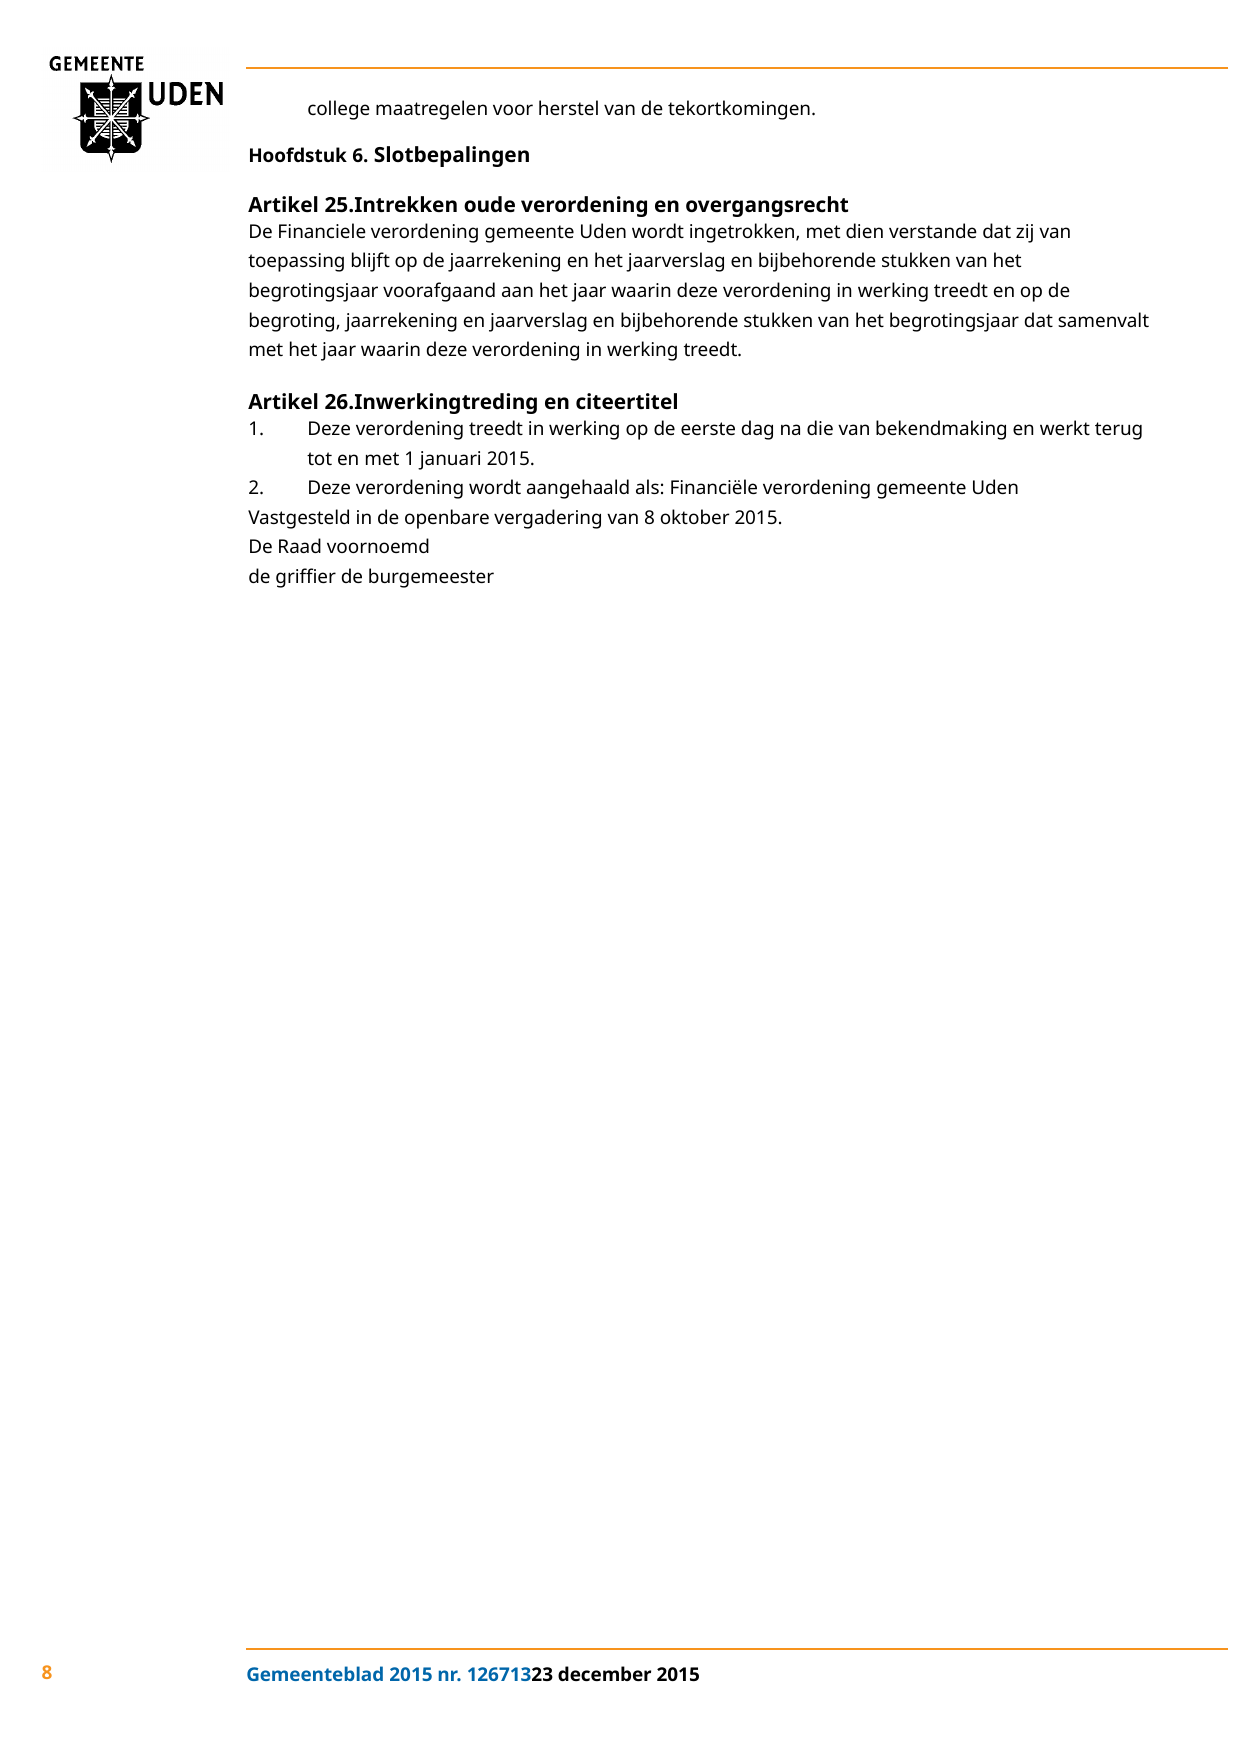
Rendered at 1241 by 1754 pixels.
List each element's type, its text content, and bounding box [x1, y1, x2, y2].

picture [41, 47, 231, 172]
text Vastgesteld in de openbare vergadering van 8 oktober 2015. [248, 504, 1152, 530]
list Deze verordening treedt in werking op de eerste dag na die van bekendmaking en werkt terug tot en met 1 januari 2015. [248, 415, 1152, 471]
text De Raad voornoemd [248, 534, 1152, 559]
text Hoofdstuk 6. Slotbepalingen [248, 140, 1152, 169]
text Artikel 26.Inwerkingtreding en citeertitel [248, 387, 1152, 415]
text Artikel 25.Intrekken oude verordening en overgangsrecht [248, 190, 1152, 218]
list college maatregelen voor herstel van de tekortkomingen. [248, 95, 1152, 121]
text De Financiele verordening gemeente Uden wordt ingetrokken, met dien verstande dat zij van toepassing blijft op de jaarrekening en het jaarverslag en bijbehorende stukken van het begrotingsjaar voorafgaand aan het jaar waarin deze verordening in werking treedt en op de begroting, jaarrekening en jaarverslag en bijbehorende stukken van het begrotingsjaar dat samenvalt met het jaar waarin deze verordening in werking treedt. [248, 218, 1152, 362]
list Deze verordening wordt aangehaald als: Financiële verordening gemeente Uden [248, 474, 1152, 500]
text de griffier de burgemeester [248, 563, 1152, 589]
